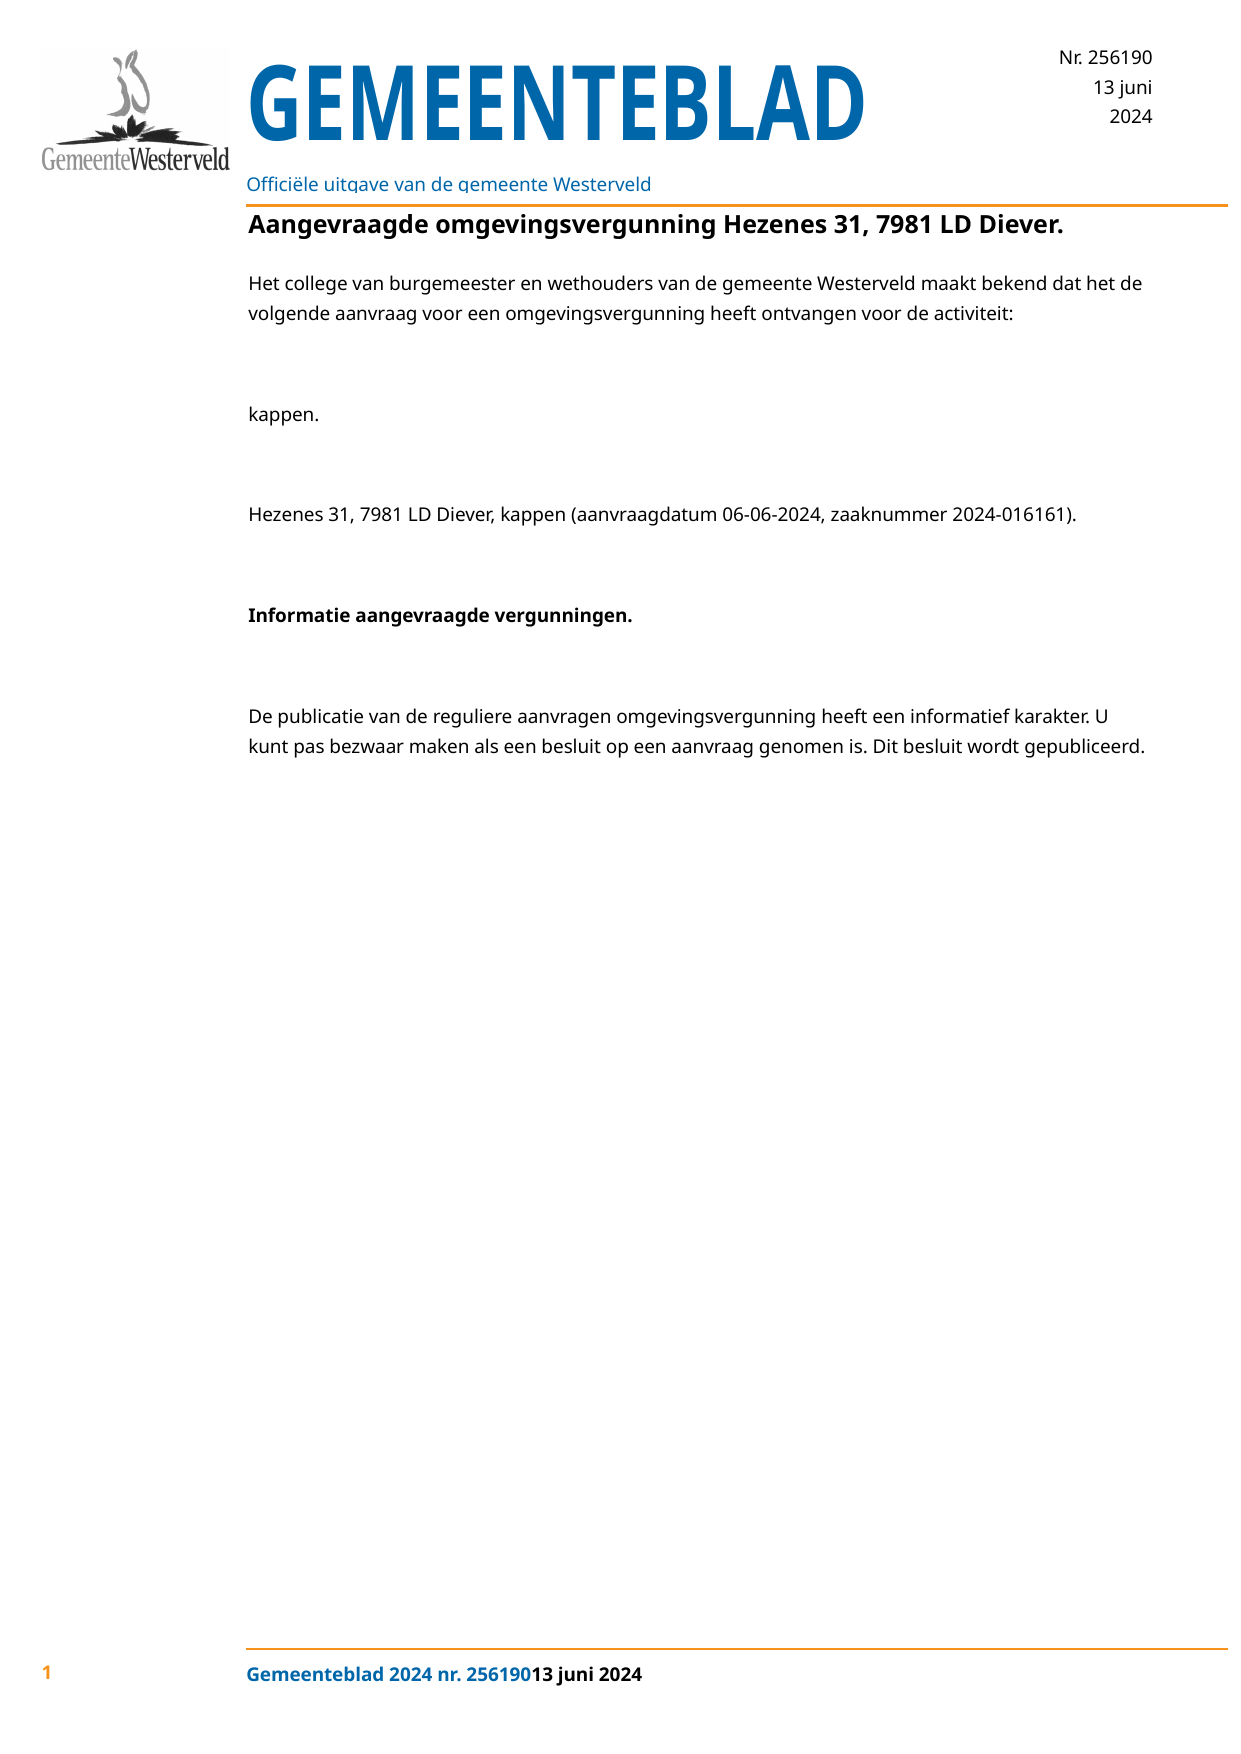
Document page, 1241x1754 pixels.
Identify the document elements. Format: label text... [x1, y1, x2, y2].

text kappen. [248, 401, 1152, 426]
text Informatie aangevraagde vergunningen. [248, 602, 1152, 628]
text De publicatie van de reguliere aanvragen omgevingsvergunning heeft een informatief karakter. U kunt pas bezwaar maken als een besluit op een aanvraag genomen is. Dit besluit wordt gepubliceerd. [248, 703, 1152, 758]
text Het college van burgemeester en wethouders van de gemeente Westerveld maakt bekend dat het de volgende aanvraag voor een omgevingsvergunning heeft ontvangen voor de activiteit: [248, 270, 1152, 326]
text Hezenes 31, 7981 LD Diever, kappen (aanvraagdatum 06-06-2024, zaaknummer 2024-016161). [248, 502, 1152, 527]
picture [41, 47, 231, 172]
text Aangevraagde omgevingsvergunning Hezenes 31, 7981 LD Diever. [248, 207, 1152, 241]
